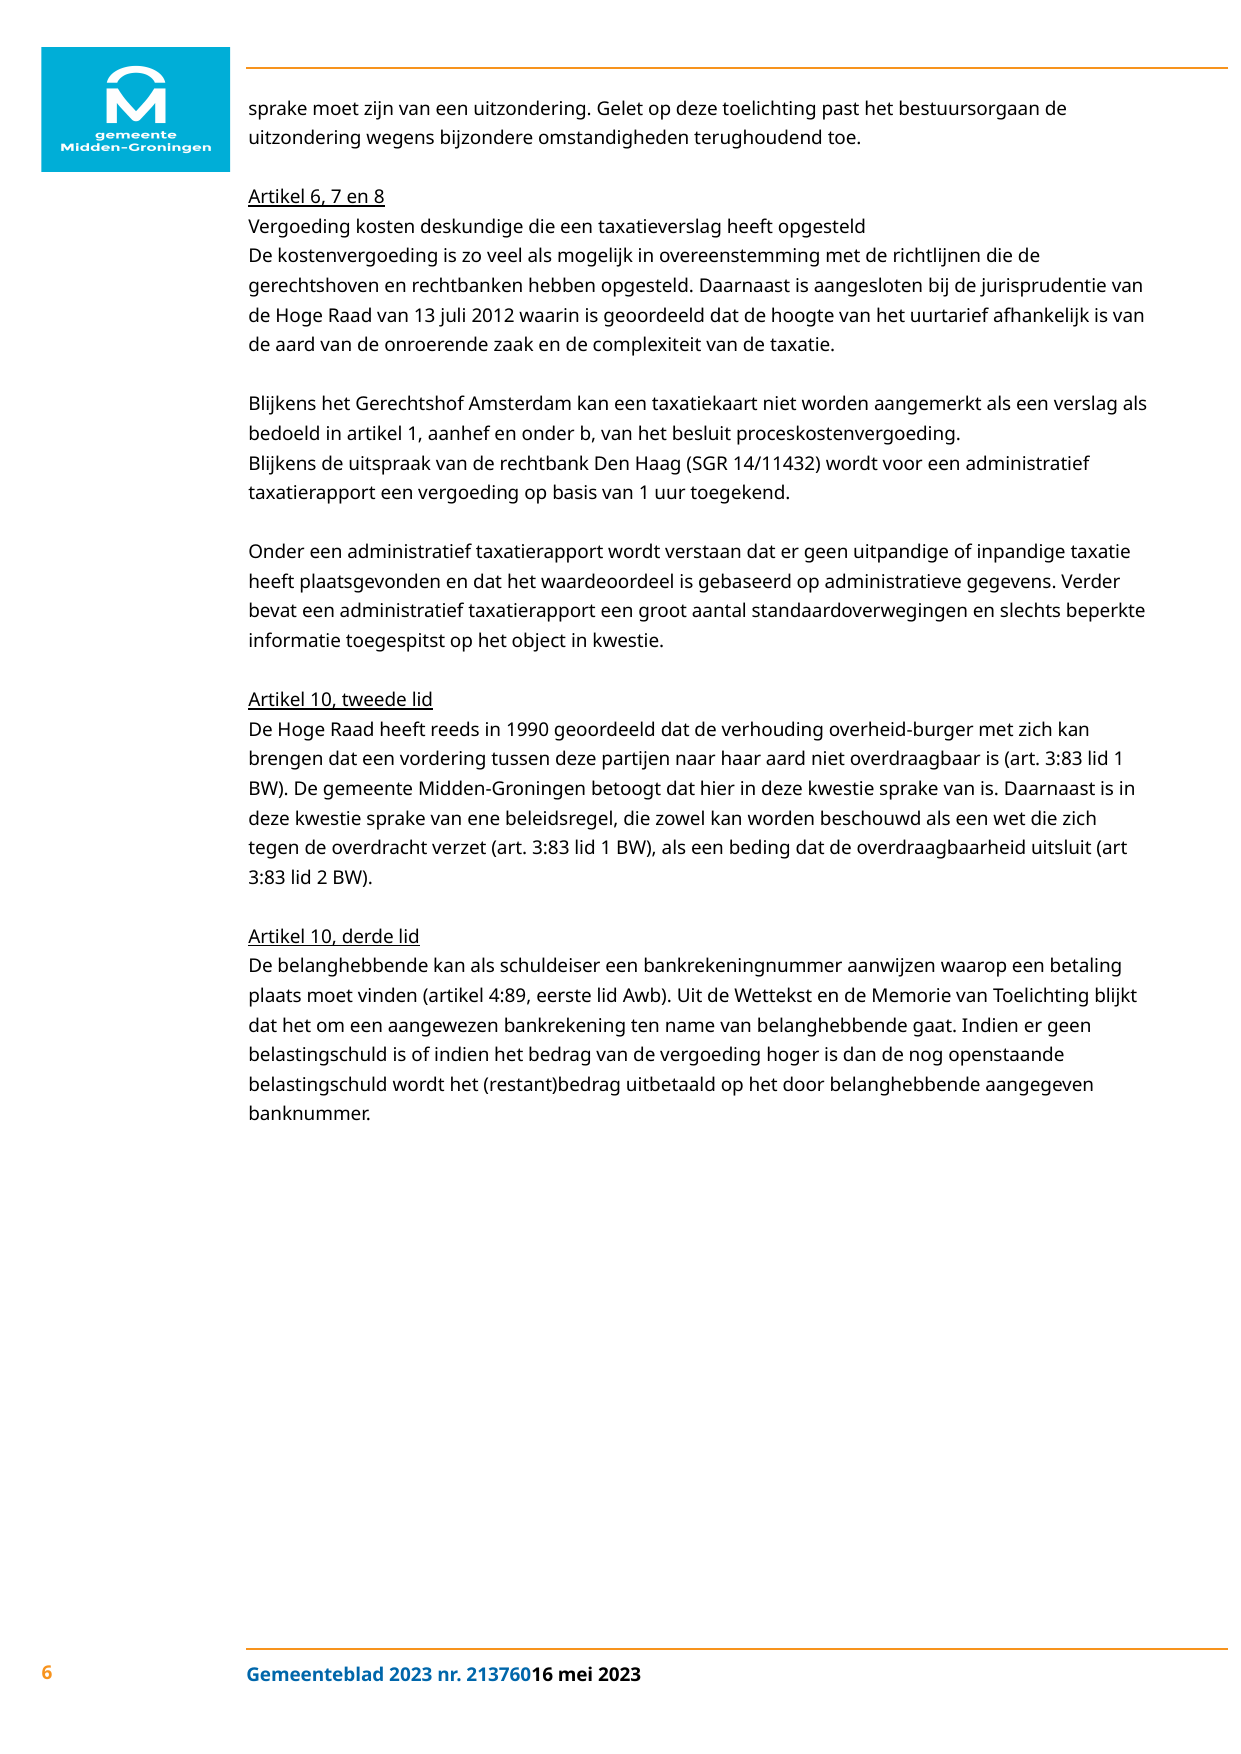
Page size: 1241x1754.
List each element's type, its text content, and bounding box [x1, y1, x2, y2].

text Vergoeding kosten deskundige die een taxatieverslag heeft opgesteld [248, 213, 1152, 239]
text Artikel 10, tweede lid [248, 686, 1152, 712]
text De Hoge Raad heeft reeds in 1990 geoordeeld dat de verhouding overheid-burger met zich kan brengen dat een vordering tussen deze partijen naar haar aard niet overdraagbaar is (art. 3:83 lid 1 BW). De gemeente Midden-Groningen betoogt dat hier in deze kwestie sprake van is. Daarnaast is in deze kwestie sprake van ene beleidsregel, die zowel kan worden beschouwd als een wet die zich tegen de overdracht verzet (art. 3:83 lid 1 BW), als een beding dat de overdraagbaarheid uitsluit (art 3:83 lid 2 BW). [248, 716, 1152, 890]
text Artikel 6, 7 en 8 [248, 183, 1152, 209]
text De belanghebbende kan als schuldeiser een bankrekeningnummer aanwijzen waarop een betaling plaats moet vinden (artikel 4:89, eerste lid Awb). Uit de Wettekst en de Memorie van Toelichting blijkt dat het om een aangewezen bankrekening ten name van belanghebbende gaat. Indien er geen belastingschuld is of indien het bedrag van de vergoeding hoger is dan de nog openstaande belastingschuld wordt het (restant)bedrag uitbetaald op het door belanghebbende aangegeven banknummer. [248, 953, 1152, 1126]
picture [107, 89, 165, 122]
picture [184, 146, 190, 153]
picture [108, 66, 164, 82]
text Blijkens het Gerechtshof Amsterdam kan een taxatiekaart niet worden aangemerkt als een verslag als bedoeld in artikel 1, aanhef en onder b, van het besluit proceskostenvergoeding. [248, 391, 1152, 446]
text Onder een administratief taxatierapport wordt verstaan dat er geen uitpandige of inpandige taxatie heeft plaatsgevonden en dat het waardeoordeel is gebaseerd op administratieve gegevens. Verder bevat een administratief taxatierapport een groot aantal standaardoverwegingen en slechts beperkte informatie toegespitst op het object in kwestie. [248, 538, 1152, 653]
text Blijkens de uitspraak van de rechtbank Den Haag (SGR 14/11432) wordt voor een administratief taxatierapport een vergoeding op basis van 1 uur toegekend. [248, 450, 1152, 505]
text sprake moet zijn van een uitzondering. Gelet op deze toelichting past het bestuursorgaan de uitzondering wegens bijzondere omstandigheden terughoudend toe. [248, 95, 1152, 150]
text Artikel 10, derde lid [248, 923, 1152, 949]
text De kostenvergoeding is zo veel als mogelijk in overeenstemming met de richtlijnen die de gerechtshoven en rechtbanken hebben opgesteld. Daarnaast is aangesloten bij de jurisprudentie van de Hoge Raad van 13 juli 2012 waarin is geoordeeld dat de hoogte van het uurtarief afhankelijk is van de aard van de onroerende zaak en de complexiteit van de taxatie. [248, 243, 1152, 357]
